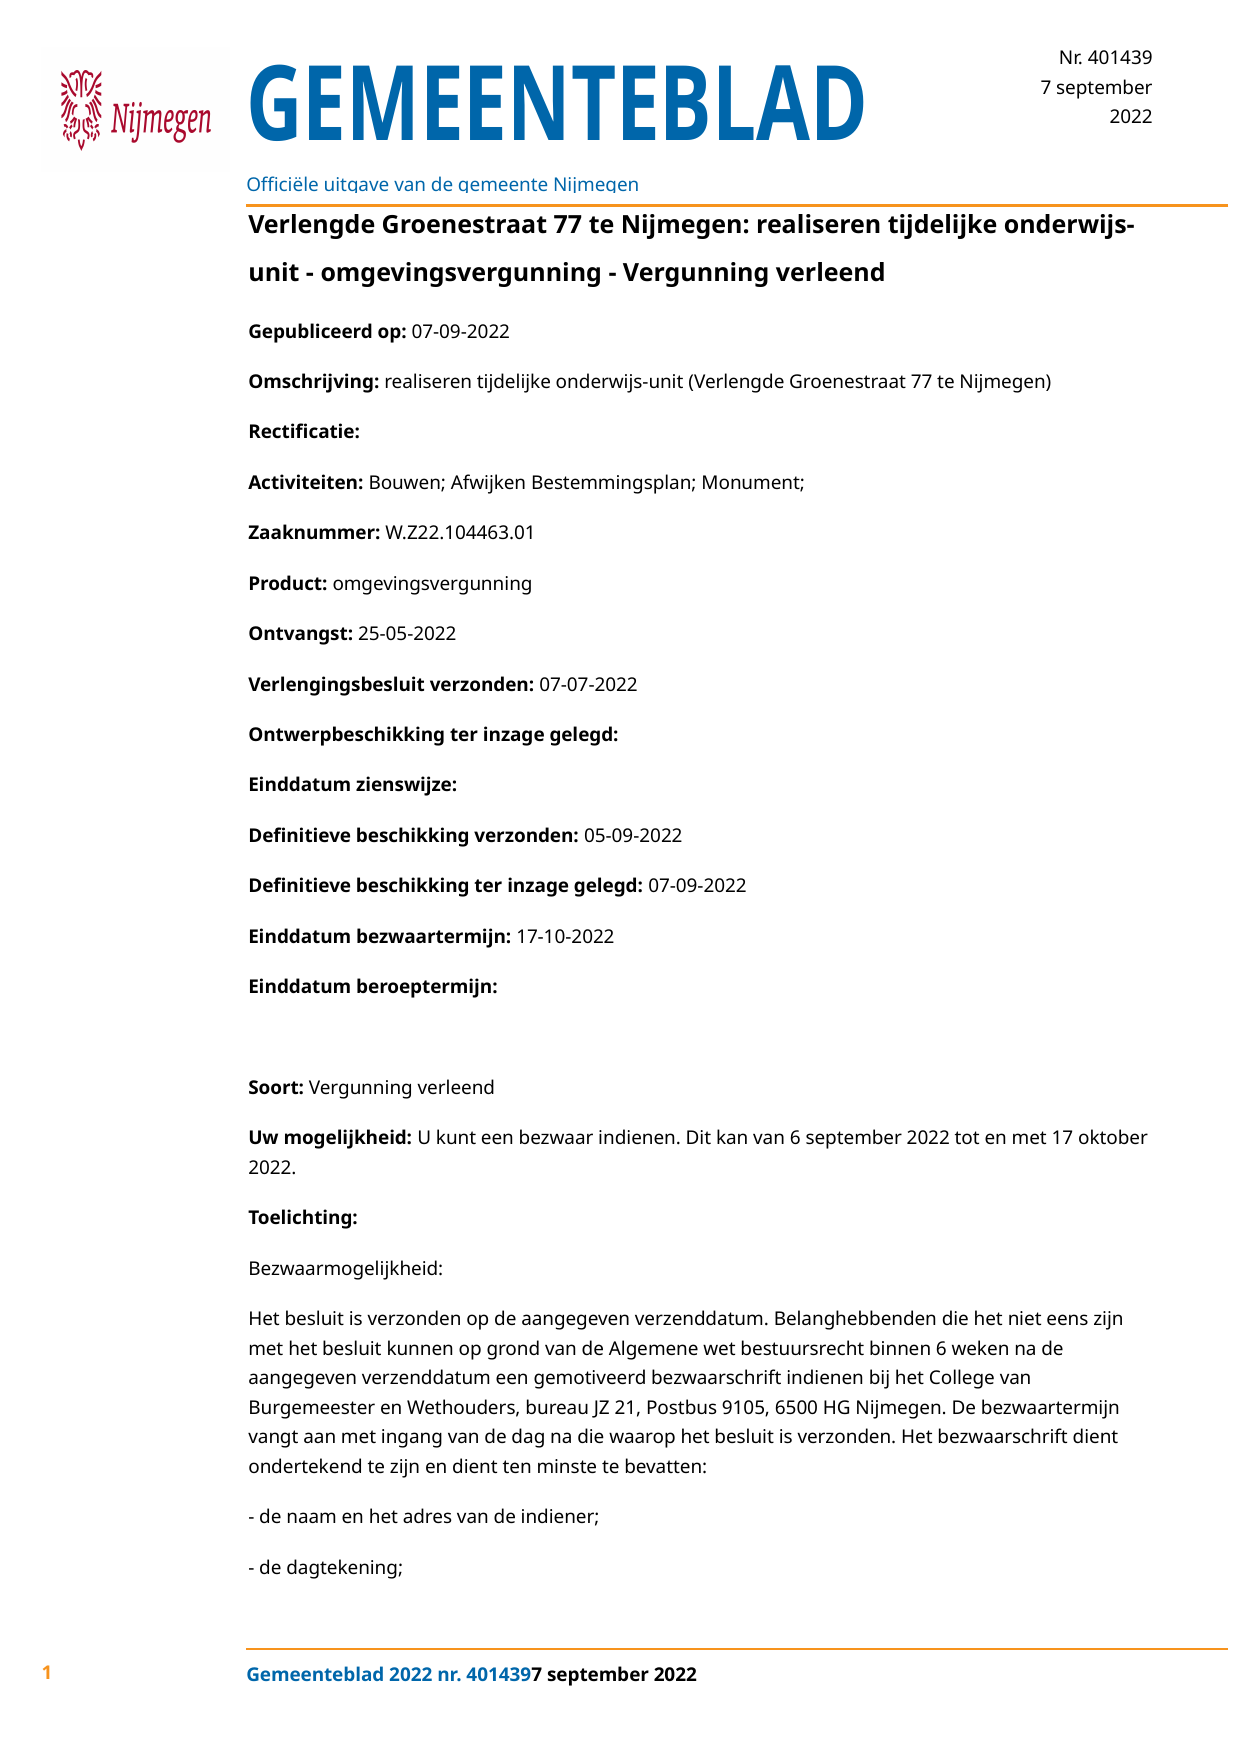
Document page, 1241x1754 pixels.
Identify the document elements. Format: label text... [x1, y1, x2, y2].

text Activiteiten: Bouwen; Afwijken Bestemmingsplan; Monument; [248, 469, 1152, 495]
text Definitieve beschikking ter inzage gelegd: 07-09-2022 [248, 872, 1152, 898]
text Toelichting: [248, 1204, 1152, 1230]
text Rectificatie: [248, 419, 1152, 444]
text Omschrijving: realiseren tijdelijke onderwijs-unit (Verlengde Groenestraat 77 te Nijmegen) [248, 368, 1152, 394]
text Verlengde Groenestraat 77 te Nijmegen: realiseren tijdelijke onderwijs-unit - omgevingsvergunning - Vergunning verleend [248, 207, 1152, 288]
picture [41, 47, 231, 172]
text Ontwerpbeschikking ter inzage gelegd: [248, 721, 1152, 747]
text - de naam en het adres van de indiener; [248, 1504, 1152, 1529]
text - de dagtekening; [248, 1554, 1152, 1580]
text Bezwaarmogelijkheid: [248, 1255, 1152, 1281]
text Het besluit is verzonden op de aangegeven verzenddatum. Belanghebbenden die het niet eens zijn met het besluit kunnen op grond van de Algemene wet bestuursrecht binnen 6 weken na de aangegeven verzenddatum een gemotiveerd bezwaarschrift indienen bij het College van Burgemeester en Wethouders, bureau JZ 21, Postbus 9105, 6500 HG Nijmegen. De bezwaartermijn vangt aan met ingang van de dag na die waarop het besluit is verzonden. Het bezwaarschrift dient ondertekend te zijn en dient ten minste te bevatten: [248, 1305, 1152, 1479]
text Verlengingsbesluit verzonden: 07-07-2022 [248, 671, 1152, 697]
text Ontvangst: 25-05-2022 [248, 620, 1152, 646]
text Zaaknummer: W.Z22.104463.01 [248, 519, 1152, 545]
text Einddatum bezwaartermijn: 17-10-2022 [248, 923, 1152, 949]
text Product: omgevingsvergunning [248, 570, 1152, 596]
text Uw mogelijkheid: U kunt een bezwaar indienen. Dit kan van 6 september 2022 tot en met 17 oktober 2022. [248, 1124, 1152, 1180]
text Soort: Vergunning verleend [248, 1074, 1152, 1100]
text Definitieve beschikking verzonden: 05-09-2022 [248, 822, 1152, 848]
text Einddatum beroeptermijn: [248, 973, 1152, 999]
text Einddatum zienswijze: [248, 772, 1152, 797]
text Gepubliceerd op: 07-09-2022 [248, 318, 1152, 344]
